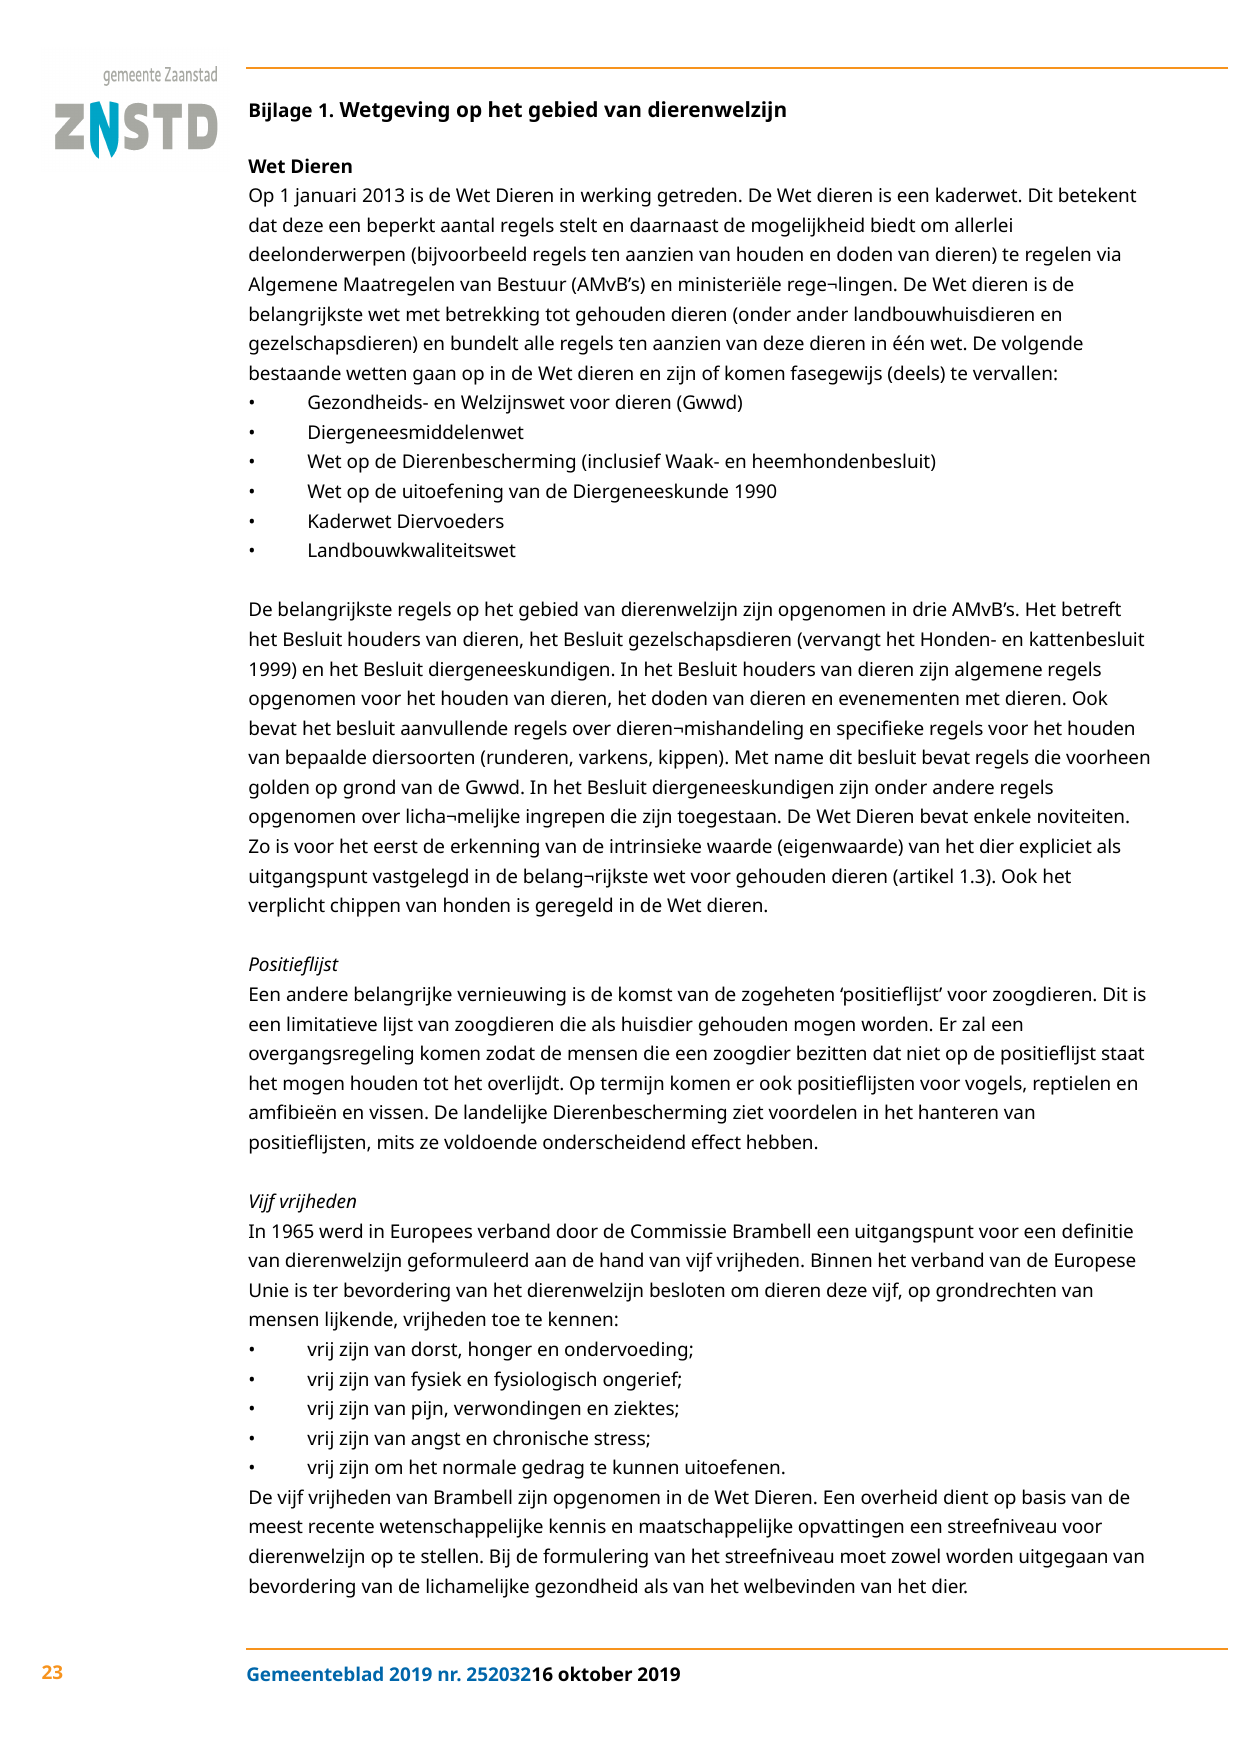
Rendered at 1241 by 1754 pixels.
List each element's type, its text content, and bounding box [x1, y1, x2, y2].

list Wet op de uitoefening van de Diergeneeskunde 1990 [248, 478, 1152, 504]
list vrij zijn van angst en chronische stress; [248, 1425, 1152, 1451]
list vrij zijn van pijn, verwondingen en ziektes; [248, 1395, 1152, 1421]
text Bijlage 1. Wetgeving op het gebied van dierenwelzijn [248, 95, 1152, 123]
list vrij zijn om het normale gedrag te kunnen uitoefenen. [248, 1454, 1152, 1480]
text De belangrijkste regels op het gebied van dierenwelzijn zijn opgenomen in drie AMvB’s. Het betreft het Besluit houders van dieren, het Besluit gezelschapsdieren (vervangt het Honden- en kattenbesluit 1999) en het Besluit diergeneeskundigen. In het Besluit houders van dieren zijn algemene regels opgenomen voor het houden van dieren, het doden van dieren en evenementen met dieren. Ook bevat het besluit aanvullende regels over dieren¬mishandeling en specifieke regels voor het houden van bepaalde diersoorten (runderen, varkens, kippen). Met name dit besluit bevat regels die voorheen golden op grond van de Gwwd. In het Besluit diergeneeskundigen zijn onder andere regels opgenomen over licha¬melijke ingrepen die zijn toegestaan. De Wet Dieren bevat enkele noviteiten. Zo is voor het eerst de erkenning van de intrinsieke waarde (eigenwaarde) van het dier expliciet als uitgangspunt vastgelegd in de belang¬rijkste wet voor gehouden dieren (artikel 1.3). Ook het verplicht chippen van honden is geregeld in de Wet dieren. [248, 597, 1152, 918]
list vrij zijn van dorst, honger en ondervoeding; [248, 1336, 1152, 1362]
text De vijf vrijheden van Brambell zijn opgenomen in de Wet Dieren. Een overheid dient op basis van de meest recente wetenschappelijke kennis en maatschappelijke opvattingen een streefniveau voor dierenwelzijn op te stellen. Bij de formulering van het streefniveau moet zowel worden uitgegaan van bevordering van de lichamelijke gezondheid als van het welbevinden van het dier. [248, 1484, 1152, 1599]
list vrij zijn van fysiek en fysiologisch ongerief; [248, 1366, 1152, 1392]
text Positieflijst [248, 952, 1152, 977]
picture [41, 47, 231, 172]
list Landbouwkwaliteitswet [248, 537, 1152, 563]
text Op 1 januari 2013 is de Wet Dieren in werking getreden. De Wet dieren is een kaderwet. Dit betekent dat deze een beperkt aantal regels stelt en daarnaast de mogelijkheid biedt om allerlei deelonderwerpen (bijvoorbeeld regels ten aanzien van houden en doden van dieren) te regelen via Algemene Maatregelen van Bestuur (AMvB’s) en ministeriële rege¬lingen. De Wet dieren is de belangrijkste wet met betrekking tot gehouden dieren (onder ander landbouwhuisdieren en gezelschapsdieren) en bundelt alle regels ten aanzien van deze dieren in één wet. De volgende bestaande wetten gaan op in de Wet dieren en zijn of komen fasegewijs (deels) te vervallen: [248, 182, 1152, 386]
text Een andere belangrijke vernieuwing is de komst van de zogeheten ‘positieflijst’ voor zoogdieren. Dit is een limitatieve lijst van zoogdieren die als huisdier gehouden mogen worden. Er zal een overgangsregeling komen zodat de mensen die een zoogdier bezitten dat niet op de positieflijst staat het mogen houden tot het overlijdt. Op termijn komen er ook positieflijsten voor vogels, reptielen en amfibieën en vissen. De landelijke Dierenbescherming ziet voordelen in het hanteren van positieflijsten, mits ze voldoende onderscheidend effect hebben. [248, 981, 1152, 1155]
text In 1965 werd in Europees verband door de Commissie Brambell een uitgangspunt voor een definitie van dierenwelzijn geformuleerd aan de hand van vijf vrijheden. Binnen het verband van de Europese Unie is ter bevordering van het dierenwelzijn besloten om dieren deze vijf, op grondrechten van mensen lijkende, vrijheden toe te kennen: [248, 1218, 1152, 1332]
text Wet Dieren [248, 153, 1152, 179]
list Gezondheids- en Welzijnswet voor dieren (Gwwd) [248, 389, 1152, 415]
list Kaderwet Diervoeders [248, 508, 1152, 534]
list Diergeneesmiddelenwet [248, 419, 1152, 445]
list Wet op de Dierenbescherming (inclusief Waak- en heemhondenbesluit) [248, 449, 1152, 474]
text Vijf vrijheden [248, 1188, 1152, 1214]
